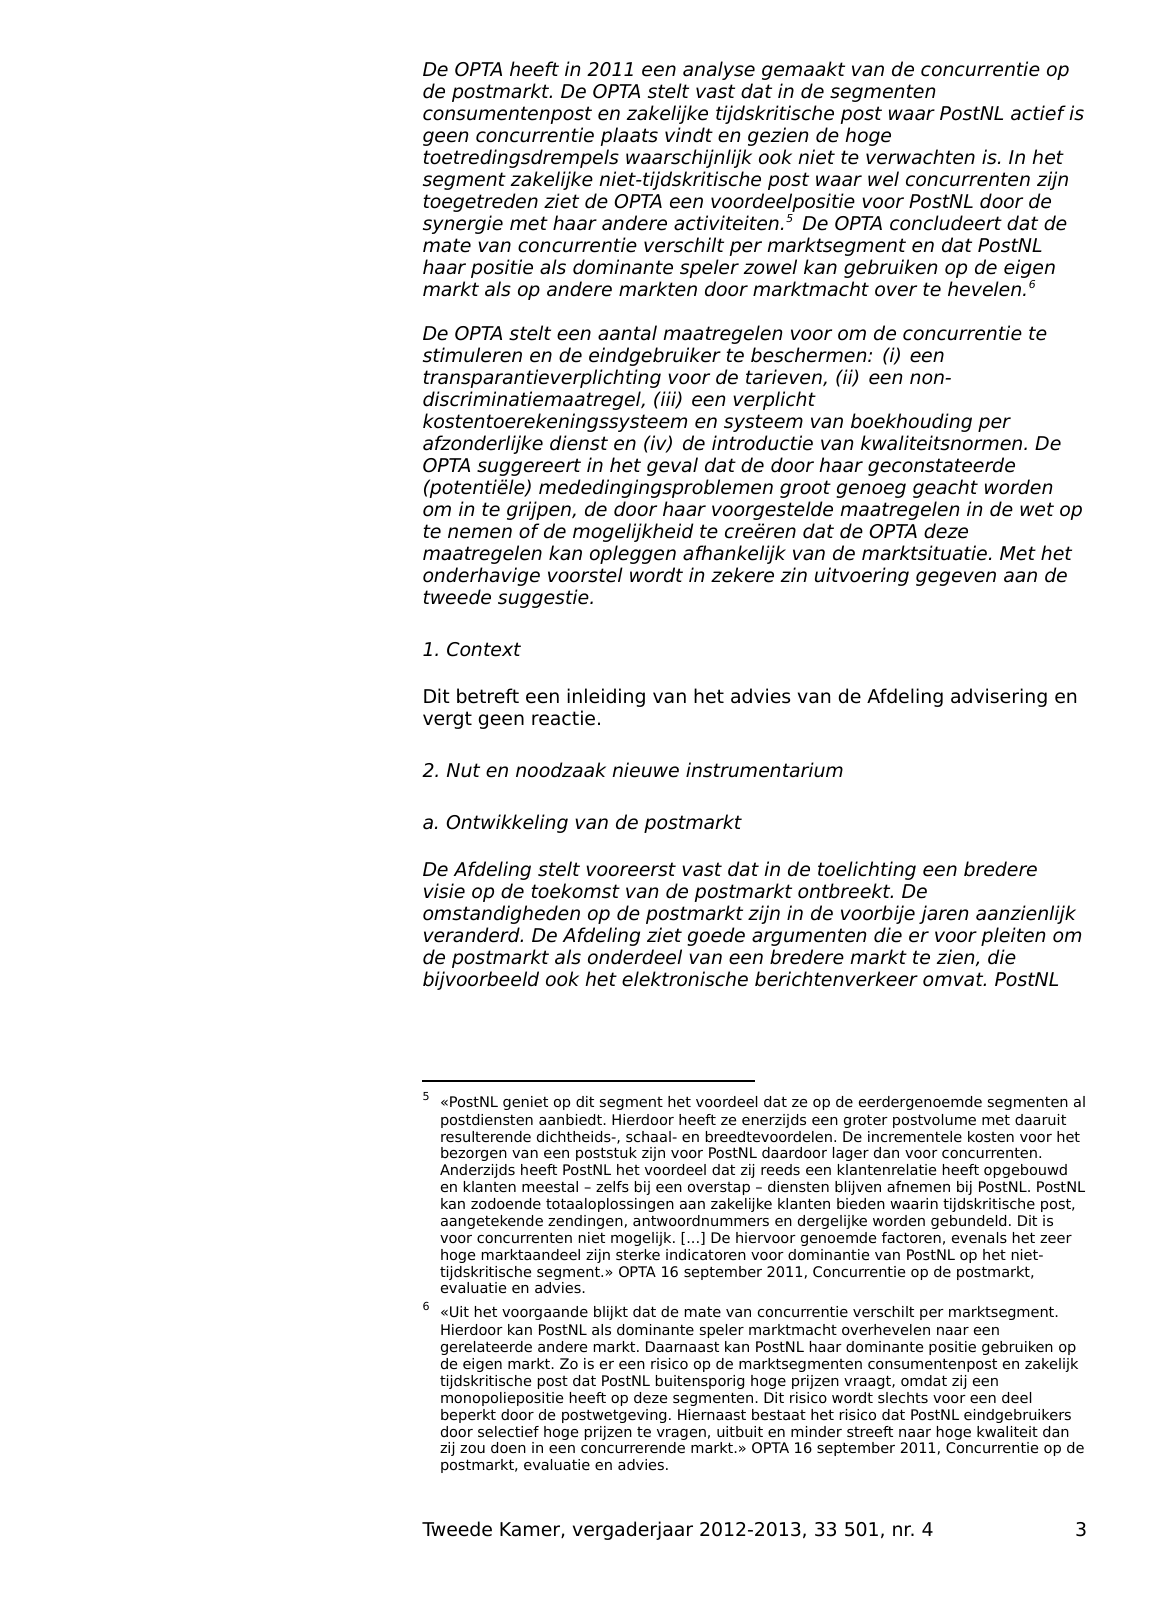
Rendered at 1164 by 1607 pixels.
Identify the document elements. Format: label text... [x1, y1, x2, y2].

text De Afdeling stelt vooreerst vast dat in de toelichting een bredere visie op de toekomst van de postmarkt ontbreekt. De omstandigheden op de postmarkt zijn in de voorbije jaren aanzienlijk veranderd. De Afdeling ziet goede argumenten die er voor pleiten om de postmarkt als onderdeel van een bredere markt te zien, die bijvoorbeeld ook het elektronische berichtenverkeer omvat. PostNL [422, 859, 1087, 1012]
subtitle 1. Context [422, 639, 1087, 661]
text «PostNL geniet op dit segment het voordeel dat ze op de eerdergenoemde segmenten al postdiensten aanbiedt. Hierdoor heeft ze enerzijds een groter postvolume met daaruit resulterende dichtheids-, schaal- en breedtevoordelen. De incrementele kosten voor het bezorgen van een poststuk zijn voor PostNL daardoor lager dan voor concurrenten. Anderzijds heeft PostNL het voordeel dat zij reeds een klantenrelatie heeft opgebouwd en klanten meestal – zelfs bij een overstap – diensten blijven afnemen bij PostNL. PostNL kan zodoende totaaloplossingen aan zakelijke klanten bieden waarin tijdskritische post, aangetekende zendingen, antwoordnummers en dergelijke worden gebundeld. Dit is voor concurrenten niet mogelijk. [...] De hiervoor genoemde factoren, evenals het zeer hoge marktaandeel zijn sterke indicatoren voor dominantie van PostNL op het niet-tijdskritische segment.» OPTA 16 september 2011, Concurrentie op de postmarkt, evaluatie en advies. [422, 1090, 1087, 1297]
subtitle a. Ontwikkeling van de postmarkt [422, 812, 1087, 834]
text De OPTA heeft in 2011 een analyse gemaakt van de concurrentie op de postmarkt. De OPTA stelt vast dat in de segmenten consumentenpost en zakelijke tijdskritische post waar PostNL actief is geen concurrentie plaats vindt en gezien de hoge toetredingsdrempels waarschijnlijk ook niet te verwachten is. In het segment zakelijke niet-tijdskritische post waar wel concurrenten zijn toegetreden ziet de OPTA een voordeelpositie voor PostNL door de synergie met haar andere activiteiten. De OPTA concludeert dat de mate van concurrentie verschilt per marktsegment en dat PostNL haar positie als dominante speler zowel kan gebruiken op de eigen markt als op andere markten door marktmacht over te hevelen. [422, 59, 1087, 301]
text De OPTA stelt een aantal maatregelen voor om de concurrentie te stimuleren en de eindgebruiker te beschermen: (i) een transparantieverplichting voor de tarieven, (ii) een non-discriminatiemaatregel, (iii) een verplicht kostentoerekeningssysteem en systeem van boekhouding per afzonderlijke dienst en (iv) de introductie van kwaliteitsnormen. De OPTA suggereert in het geval dat de door haar geconstateerde (potentiële) mededingingsproblemen groot genoeg geacht worden om in te grijpen, de door haar voorgestelde maatregelen in de wet op te nemen of de mogelijkheid te creëren dat de OPTA deze maatregelen kan opleggen afhankelijk van de marktsituatie. Met het onderhavige voorstel wordt in zekere zin uitvoering gegeven aan de tweede suggestie. [422, 323, 1087, 609]
text Dit betreft een inleiding van het advies van de Afdeling advisering en vergt geen reactie. [422, 686, 1087, 730]
text «Uit het voorgaande blijkt dat de mate van concurrentie verschilt per marktsegment. Hierdoor kan PostNL als dominante speler marktmacht overhevelen naar een gerelateerde andere markt. Daarnaast kan PostNL haar dominante positie gebruiken op de eigen markt. Zo is er een risico op de marktsegmenten consumentenpost en zakelijk tijdskritische post dat PostNL buitensporig hoge prijzen vraagt, omdat zij een monopoliepositie heeft op deze segmenten. Dit risico wordt slechts voor een deel beperkt door de postwetgeving. Hiernaast bestaat het risico dat PostNL eindgebruikers door selectief hoge prijzen te vragen, uitbuit en minder streeft naar hoge kwaliteit dan zij zou doen in een concurrerende markt.» OPTA 16 september 2011, Concurrentie op de postmarkt, evaluatie en advies. [422, 1300, 1087, 1474]
subtitle 2. Nut en noodzaak nieuwe instrumentarium [422, 760, 1087, 782]
